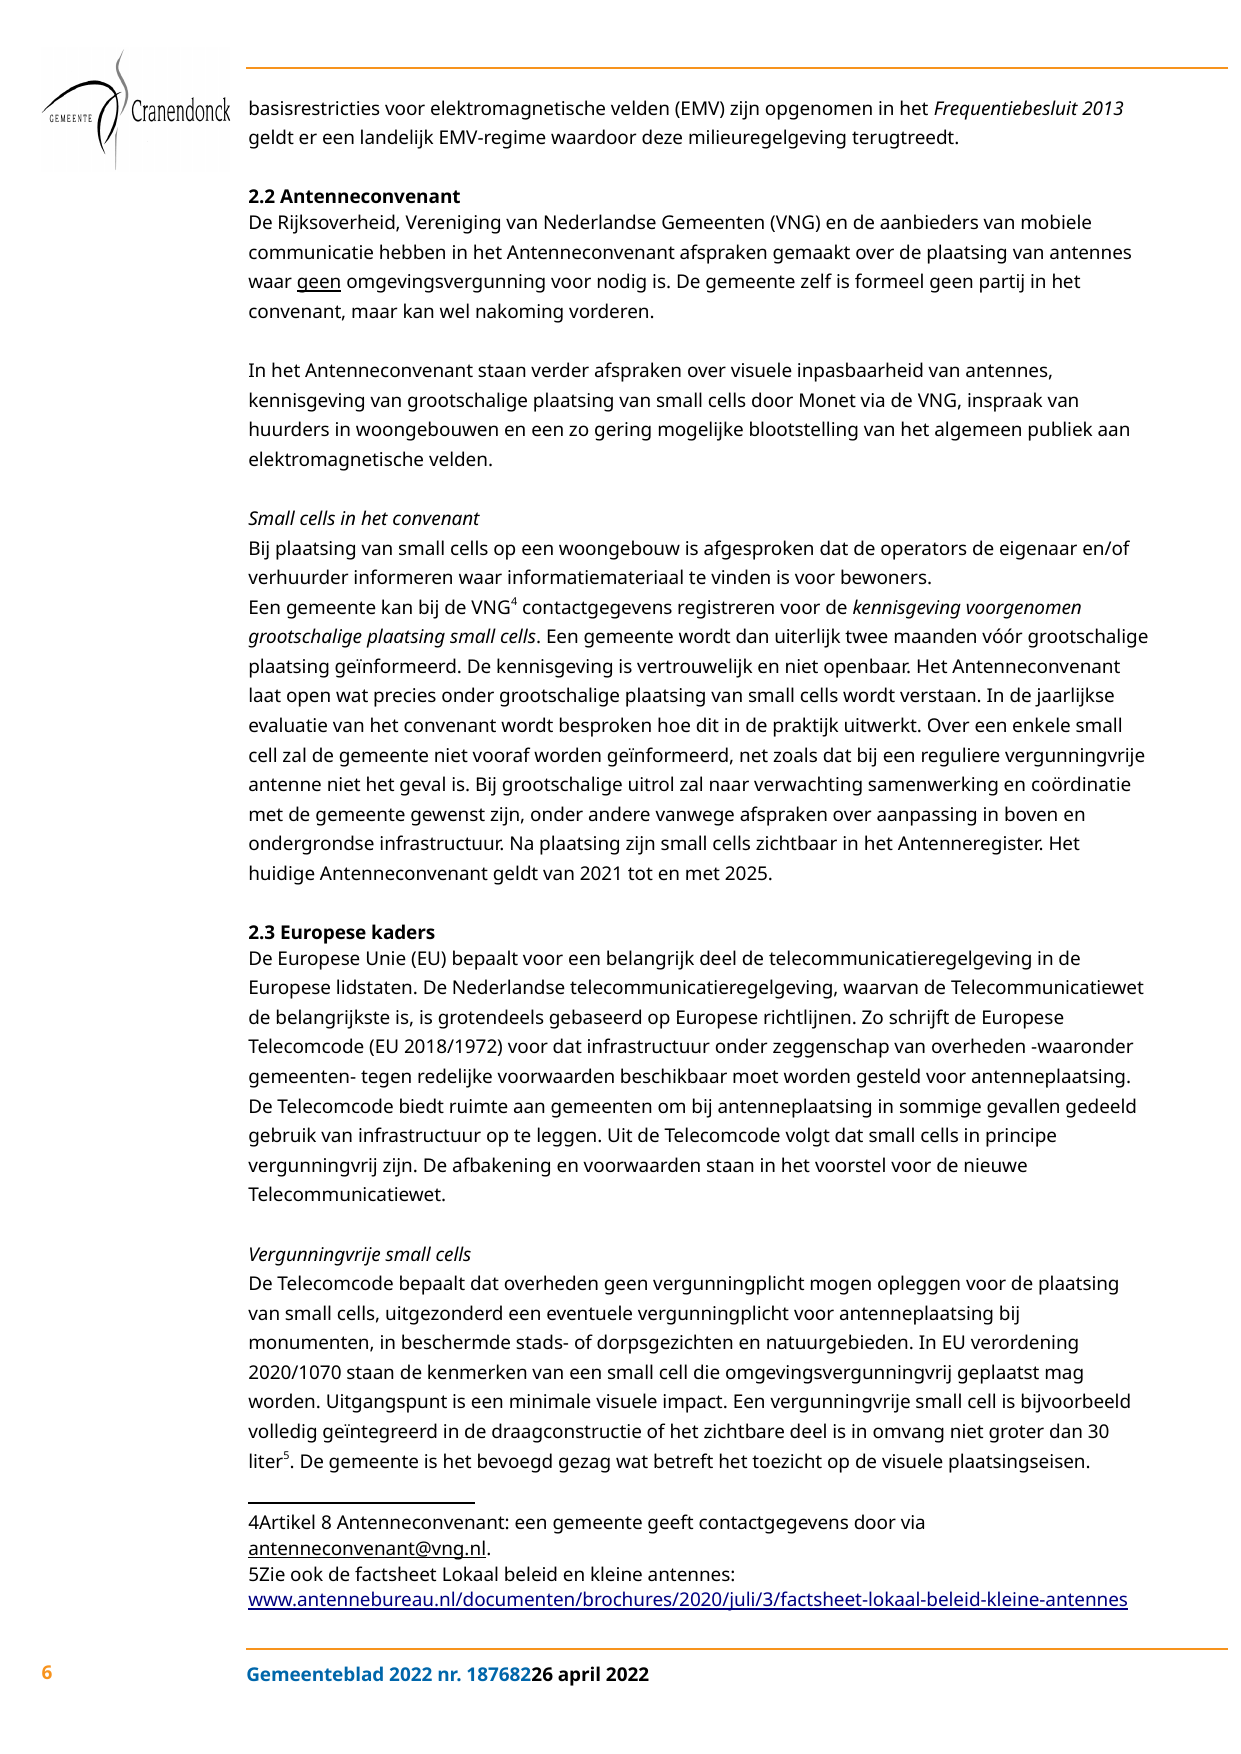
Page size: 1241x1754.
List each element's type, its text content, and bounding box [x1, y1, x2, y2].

text De Europese Unie (EU) bepaalt voor een belangrijk deel de telecommunicatieregelgeving in de Europese lidstaten. De Nederlandse telecommunicatieregelgeving, waarvan de Telecommunicatiewet de belangrijkste is, is grotendeels gebaseerd op Europese richtlijnen. Zo schrijft de Europese Telecomcode (EU 2018/1972) voor dat infrastructuur onder zeggenschap van overheden -waaronder gemeenten- tegen redelijke voorwaarden beschikbaar moet worden gesteld voor antenneplaatsing. De Telecomcode biedt ruimte aan gemeenten om bij antenneplaatsing in sommige gevallen gedeeld gebruik van infrastructuur op te leggen. Uit de Telecomcode volgt dat small cells in principe vergunningvrij zijn. De afbakening en voorwaarden staan in het voorstel voor de nieuwe Telecommunicatiewet. [248, 945, 1152, 1207]
text Een gemeente kan bij de VNG contactgegevens registreren voor de kennisgeving voorgenomen grootschalige plaatsing small cells. Een gemeente wordt dan uiterlijk twee maanden vóór grootschalige plaatsing geïnformeerd. De kennisgeving is vertrouwelijk en niet openbaar. Het Antenneconvenant laat open wat precies onder grootschalige plaatsing van small cells wordt verstaan. In de jaarlijkse evaluatie van het convenant wordt besproken hoe dit in de praktijk uitwerkt. Over een enkele small cell zal de gemeente niet vooraf worden geïnformeerd, net zoals dat bij een reguliere vergunningvrije antenne niet het geval is. Bij grootschalige uitrol zal naar verwachting samenwerking en coördinatie met de gemeente gewenst zijn, onder andere vanwege afspraken over aanpassing in boven en ondergrondse infrastructuur. Na plaatsing zijn small cells zichtbaar in het Antenneregister. Het huidige Antenneconvenant geldt van 2021 tot en met 2025. [248, 594, 1152, 886]
text Vergunningvrije small cells [248, 1241, 1152, 1267]
text basisrestricties voor elektromagnetische velden (EMV) zijn opgenomen in het Frequentiebesluit 2013 geldt er een landelijk EMV-regime waardoor deze milieuregelgeving terugtreedt. [248, 95, 1152, 150]
text 2.2 Antenneconvenant [248, 183, 1152, 209]
text Artikel 8 Antenneconvenant: een gemeente geeft contactgegevens door via antenneconvenant@vng.nl. [248, 1509, 1152, 1561]
text Bij plaatsing van small cells op een woongebouw is afgesproken dat de operators de eigenaar en/of verhuurder informeren waar informatiemateriaal te vinden is voor bewoners. [248, 535, 1152, 590]
text Small cells in het convenant [248, 505, 1152, 531]
text De Rijksoverheid, Vereniging van Nederlandse Gemeenten (VNG) en de aanbieders van mobiele communicatie hebben in het Antenneconvenant afspraken gemaakt over de plaatsing van antennes waar geen omgevingsvergunning voor nodig is. De gemeente zelf is formeel geen partij in het convenant, maar kan wel nakoming vorderen. [248, 209, 1152, 324]
picture [41, 47, 231, 172]
text De Telecomcode bepaalt dat overheden geen vergunningplicht mogen opleggen voor de plaatsing van small cells, uitgezonderd een eventuele vergunningplicht voor antenneplaatsing bij monumenten, in beschermde stads- of dorpsgezichten en natuurgebieden. In EU verordening 2020/1070 staan de kenmerken van een small cell die omgevingsvergunningvrij geplaatst mag worden. Uitgangspunt is een minimale visuele impact. Een vergunningvrije small cell is bijvoorbeeld volledig geïntegreerd in de draagconstructie of het zichtbare deel is in omvang niet groter dan 30 liter. De gemeente is het bevoegd gezag wat betreft het toezicht op de visuele plaatsingseisen. [248, 1270, 1152, 1474]
text In het Antenneconvenant staan verder afspraken over visuele inpasbaarheid van antennes, kennisgeving van grootschalige plaatsing van small cells door Monet via de VNG, inspraak van huurders in woongebouwen en een zo gering mogelijke blootstelling van het algemeen publiek aan elektromagnetische velden. [248, 357, 1152, 472]
text 2.3 Europese kaders [248, 919, 1152, 945]
text Zie ook de factsheet Lokaal beleid en kleine antennes: www.antennebureau.nl/documenten/brochures/2020/juli/3/factsheet-lokaal-beleid-kleine-antennes [248, 1561, 1152, 1612]
